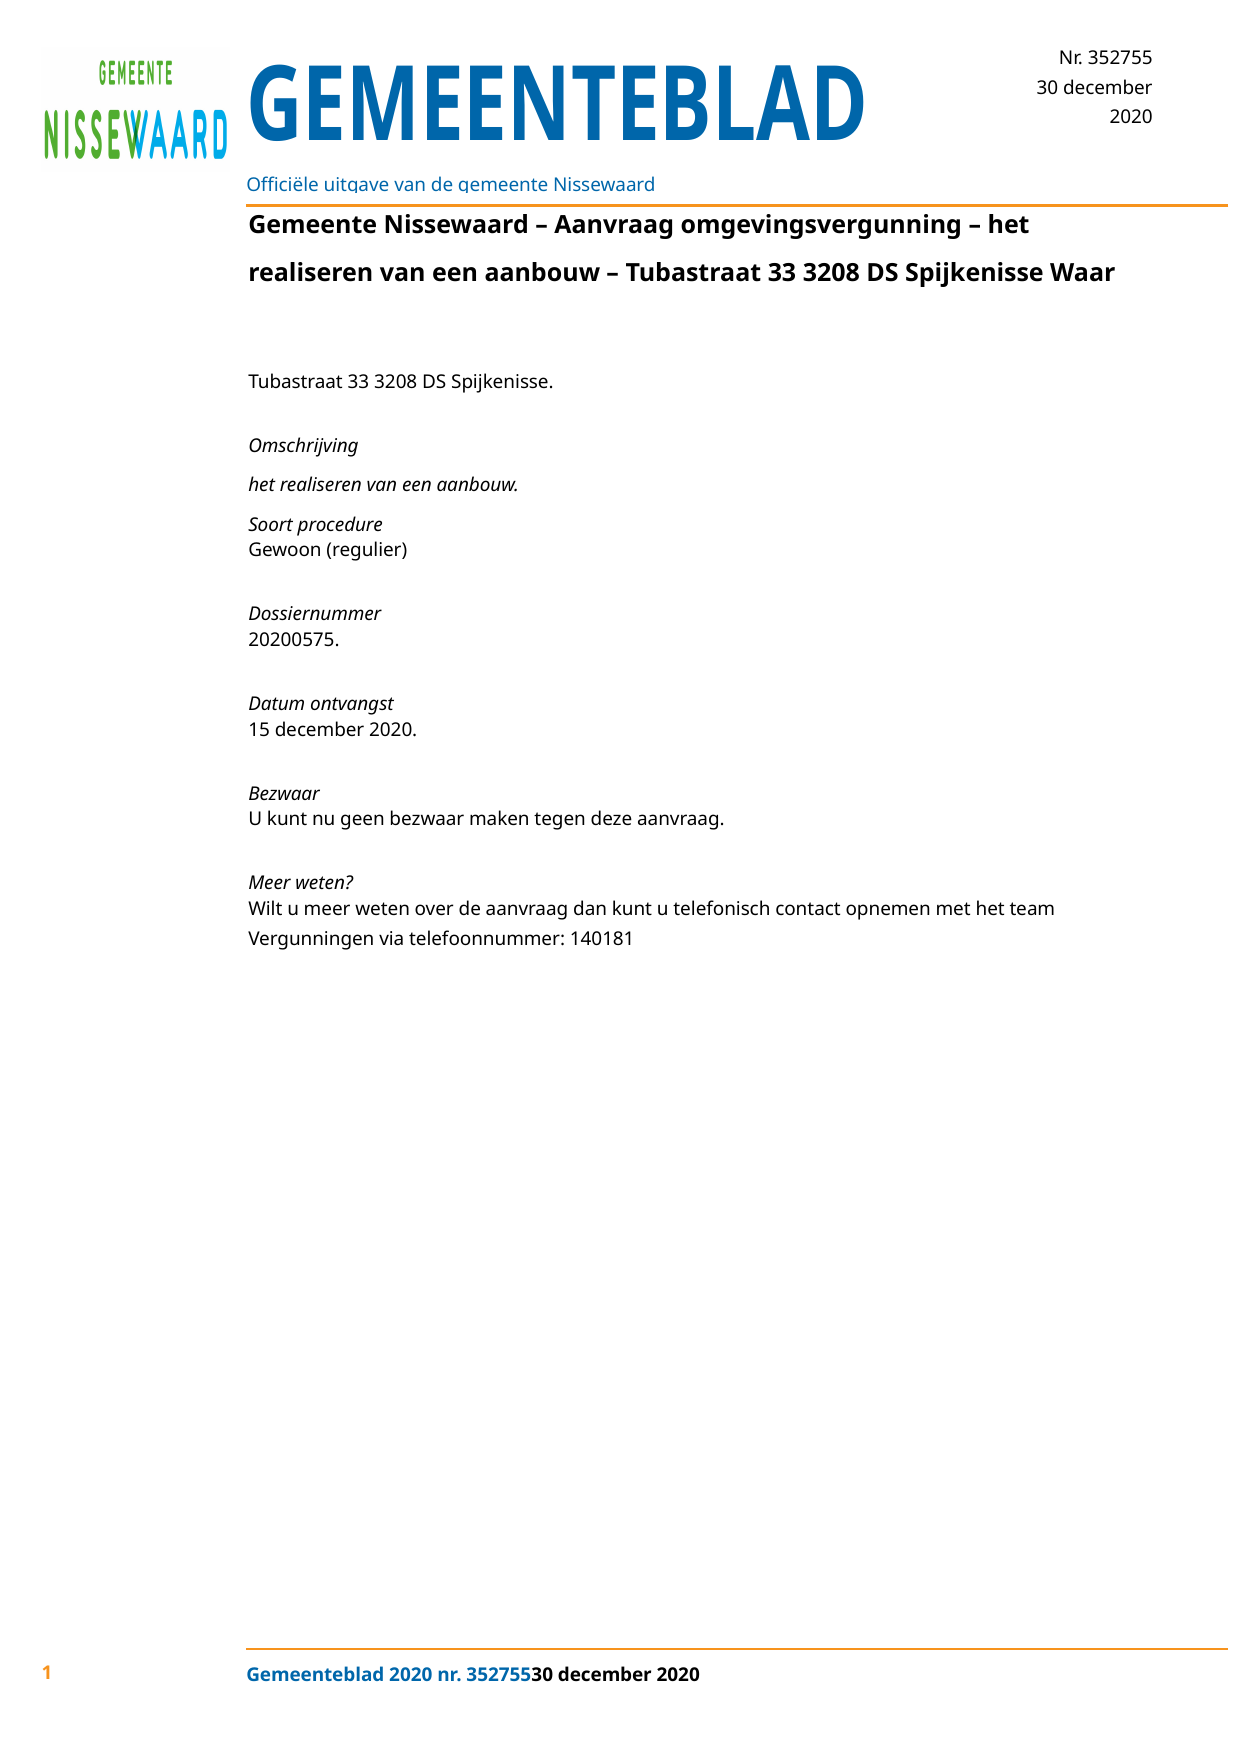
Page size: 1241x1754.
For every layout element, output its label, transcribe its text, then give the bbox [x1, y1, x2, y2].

text Gemeente Nissewaard – Aanvraag omgevingsvergunning – het realiseren van een aanbouw – Tubastraat 33 3208 DS Spijkenisse Waar [248, 207, 1152, 288]
text Omschrijving [248, 432, 1152, 458]
text Gewoon (regulier) [248, 537, 1152, 562]
picture [41, 47, 231, 172]
text 15 december 2020. [248, 716, 1152, 742]
text Bezwaar [248, 780, 1152, 806]
text Wilt u meer weten over de aanvraag dan kunt u telefonisch contact opnemen met het team Vergunningen via telefoonnummer: 140181 [248, 895, 1152, 951]
text U kunt nu geen bezwaar maken tegen deze aanvraag. [248, 806, 1152, 831]
text het realiseren van een aanbouw. [248, 472, 1152, 497]
text Datum ontvangst [248, 690, 1152, 716]
text Dossiernummer [248, 601, 1152, 626]
text 20200575. [248, 626, 1152, 652]
text Tubastraat 33 3208 DS Spijkenisse. [248, 368, 1152, 394]
text Meer weten? [248, 869, 1152, 895]
text Soort procedure [248, 511, 1152, 537]
